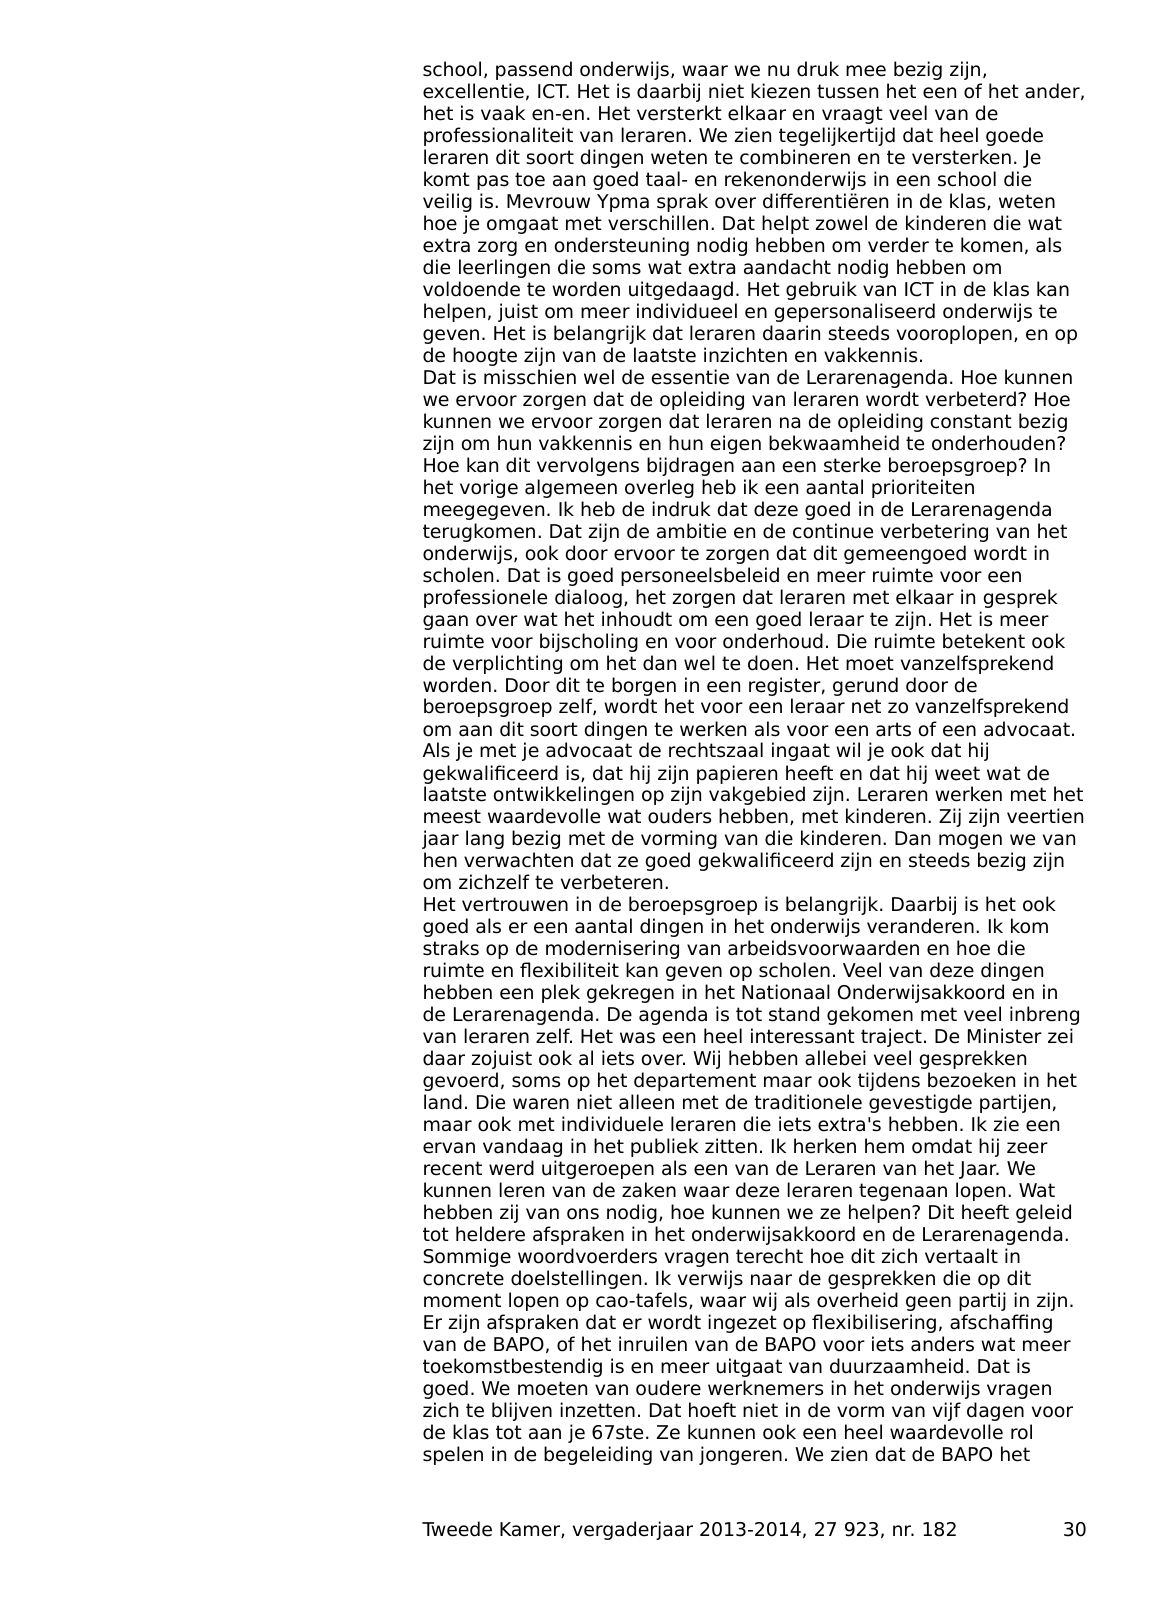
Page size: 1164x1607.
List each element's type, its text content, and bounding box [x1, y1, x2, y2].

text Sommige woordvoerders vragen terecht hoe dit zich vertaalt in concrete doelstellingen. Ik verwijs naar de gesprekken die op dit moment lopen op cao-tafels, waar wij als overheid geen partij in zijn. Er zijn afspraken dat er wordt ingezet op flexibilisering, afschaffing van de BAPO, of het inruilen van de BAPO voor iets anders wat meer toekomstbestendig is en meer uitgaat van duurzaamheid. Dat is goed. We moeten van oudere werknemers in het onderwijs vragen zich te blijven inzetten. Dat hoeft niet in de vorm van vijf dagen voor de klas tot aan je 67ste. Ze kunnen ook een heel waardevolle rol spelen in de begeleiding van jongeren. We zien dat de BAPO het [422, 1246, 1087, 1466]
text Het vertrouwen in de beroepsgroep is belangrijk. Daarbij is het ook goed als er een aantal dingen in het onderwijs veranderen. Ik kom straks op de modernisering van arbeidsvoorwaarden en hoe die ruimte en flexibiliteit kan geven op scholen. Veel van deze dingen hebben een plek gekregen in het Nationaal Onderwijsakkoord en in de Lerarenagenda. De agenda is tot stand gekomen met veel inbreng van leraren zelf. Het was een heel interessant traject. De Minister zei daar zojuist ook al iets over. Wij hebben allebei veel gesprekken gevoerd, soms op het departement maar ook tijdens bezoeken in het land. Die waren niet alleen met de traditionele gevestigde partijen, maar ook met individuele leraren die iets extra's hebben. Ik zie een ervan vandaag in het publiek zitten. Ik herken hem omdat hij zeer recent werd uitgeroepen als een van de Leraren van het Jaar. We kunnen leren van de zaken waar deze leraren tegenaan lopen. Wat hebben zij van ons nodig, hoe kunnen we ze helpen? Dit heeft geleid tot heldere afspraken in het onderwijsakkoord en de Lerarenagenda. [422, 894, 1087, 1246]
text school, passend onderwijs, waar we nu druk mee bezig zijn, excellentie, ICT. Het is daarbij niet kiezen tussen het een of het ander, het is vaak en-en. Het versterkt elkaar en vraagt veel van de professionaliteit van leraren. We zien tegelijkertijd dat heel goede leraren dit soort dingen weten te combineren en te versterken. Je komt pas toe aan goed taal- en rekenonderwijs in een school die veilig is. Mevrouw Ypma sprak over differentiëren in de klas, weten hoe je omgaat met verschillen. Dat helpt zowel de kinderen die wat extra zorg en ondersteuning nodig hebben om verder te komen, als die leerlingen die soms wat extra aandacht nodig hebben om voldoende te worden uitgedaagd. Het gebruik van ICT in de klas kan helpen, juist om meer individueel en gepersonaliseerd onderwijs te geven. Het is belangrijk dat leraren daarin steeds vooroplopen, en op de hoogte zijn van de laatste inzichten en vakkennis. [422, 59, 1087, 367]
text Dat is misschien wel de essentie van de Lerarenagenda. Hoe kunnen we ervoor zorgen dat de opleiding van leraren wordt verbeterd? Hoe kunnen we ervoor zorgen dat leraren na de opleiding constant bezig zijn om hun vakkennis en hun eigen bekwaamheid te onderhouden? Hoe kan dit vervolgens bijdragen aan een sterke beroepsgroep? In het vorige algemeen overleg heb ik een aantal prioriteiten meegegeven. Ik heb de indruk dat deze goed in de Lerarenagenda terugkomen. Dat zijn de ambitie en de continue verbetering van het onderwijs, ook door ervoor te zorgen dat dit gemeengoed wordt in scholen. Dat is goed personeelsbeleid en meer ruimte voor een professionele dialoog, het zorgen dat leraren met elkaar in gesprek gaan over wat het inhoudt om een goed leraar te zijn. Het is meer ruimte voor bijscholing en voor onderhoud. Die ruimte betekent ook de verplichting om het dan wel te doen. Het moet vanzelfsprekend worden. Door dit te borgen in een register, gerund door de beroepsgroep zelf, wordt het voor een leraar net zo vanzelfsprekend om aan dit soort dingen te werken als voor een arts of een advocaat. Als je met je advocaat de rechtszaal ingaat wil je ook dat hij gekwalificeerd is, dat hij zijn papieren heeft en dat hij weet wat de laatste ontwikkelingen op zijn vakgebied zijn. Leraren werken met het meest waardevolle wat ouders hebben, met kinderen. Zij zijn veertien jaar lang bezig met de vorming van die kinderen. Dan mogen we van hen verwachten dat ze goed gekwalificeerd zijn en steeds bezig zijn om zichzelf te verbeteren. [422, 367, 1087, 894]
